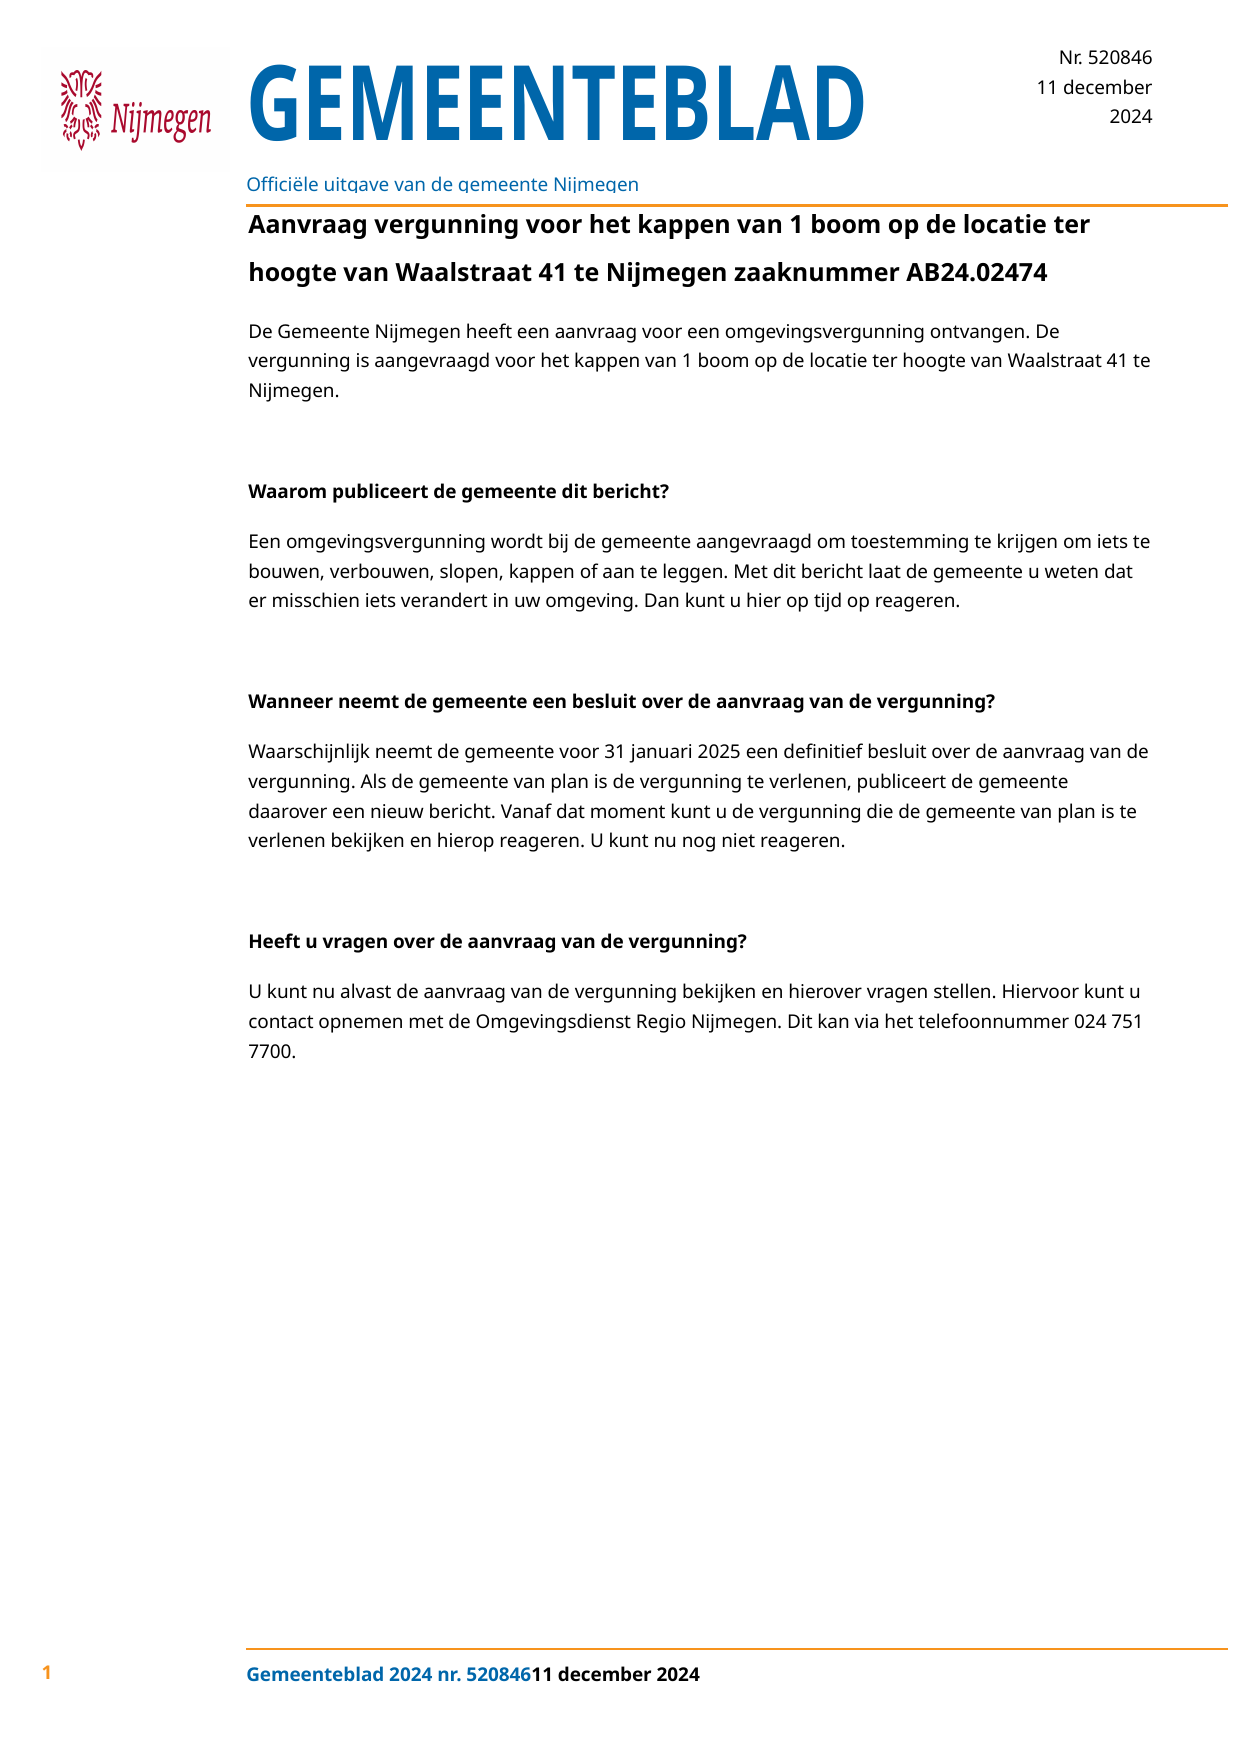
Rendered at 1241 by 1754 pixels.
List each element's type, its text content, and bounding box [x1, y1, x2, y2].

text Een omgevingsvergunning wordt bij de gemeente aangevraagd om toestemming te krijgen om iets te bouwen, verbouwen, slopen, kappen of aan te leggen. Met dit bericht laat de gemeente u weten dat er misschien iets verandert in uw omgeving. Dan kunt u hier op tijd op reageren. [248, 528, 1152, 613]
text Heeft u vragen over de aanvraag van de vergunning? [248, 928, 1152, 954]
picture [41, 47, 231, 172]
text De Gemeente Nijmegen heeft een aanvraag voor een omgevingsvergunning ontvangen. De vergunning is aangevraagd voor het kappen van 1 boom op de locatie ter hoogte van Waalstraat 41 te Nijmegen. [248, 318, 1152, 403]
text Wanneer neemt de gemeente een besluit over de aanvraag van de vergunning? [248, 688, 1152, 714]
text Waarom publiceert de gemeente dit bericht? [248, 478, 1152, 504]
text Aanvraag vergunning voor het kappen van 1 boom op de locatie ter hoogte van Waalstraat 41 te Nijmegen zaaknummer AB24.02474 [248, 207, 1152, 288]
text U kunt nu alvast de aanvraag van de vergunning bekijken en hierover vragen stellen. Hiervoor kunt u contact opnemen met de Omgevingsdienst Regio Nijmegen. Dit kan via het telefoonnummer 024 751 7700. [248, 979, 1152, 1064]
text Waarschijnlijk neemt de gemeente voor 31 januari 2025 een definitief besluit over de aanvraag van de vergunning. Als de gemeente van plan is de vergunning te verlenen, publiceert de gemeente daarover een nieuw bericht. Vanaf dat moment kunt u de vergunning die de gemeente van plan is te verlenen bekijken en hierop reageren. U kunt nu nog niet reageren. [248, 739, 1152, 853]
